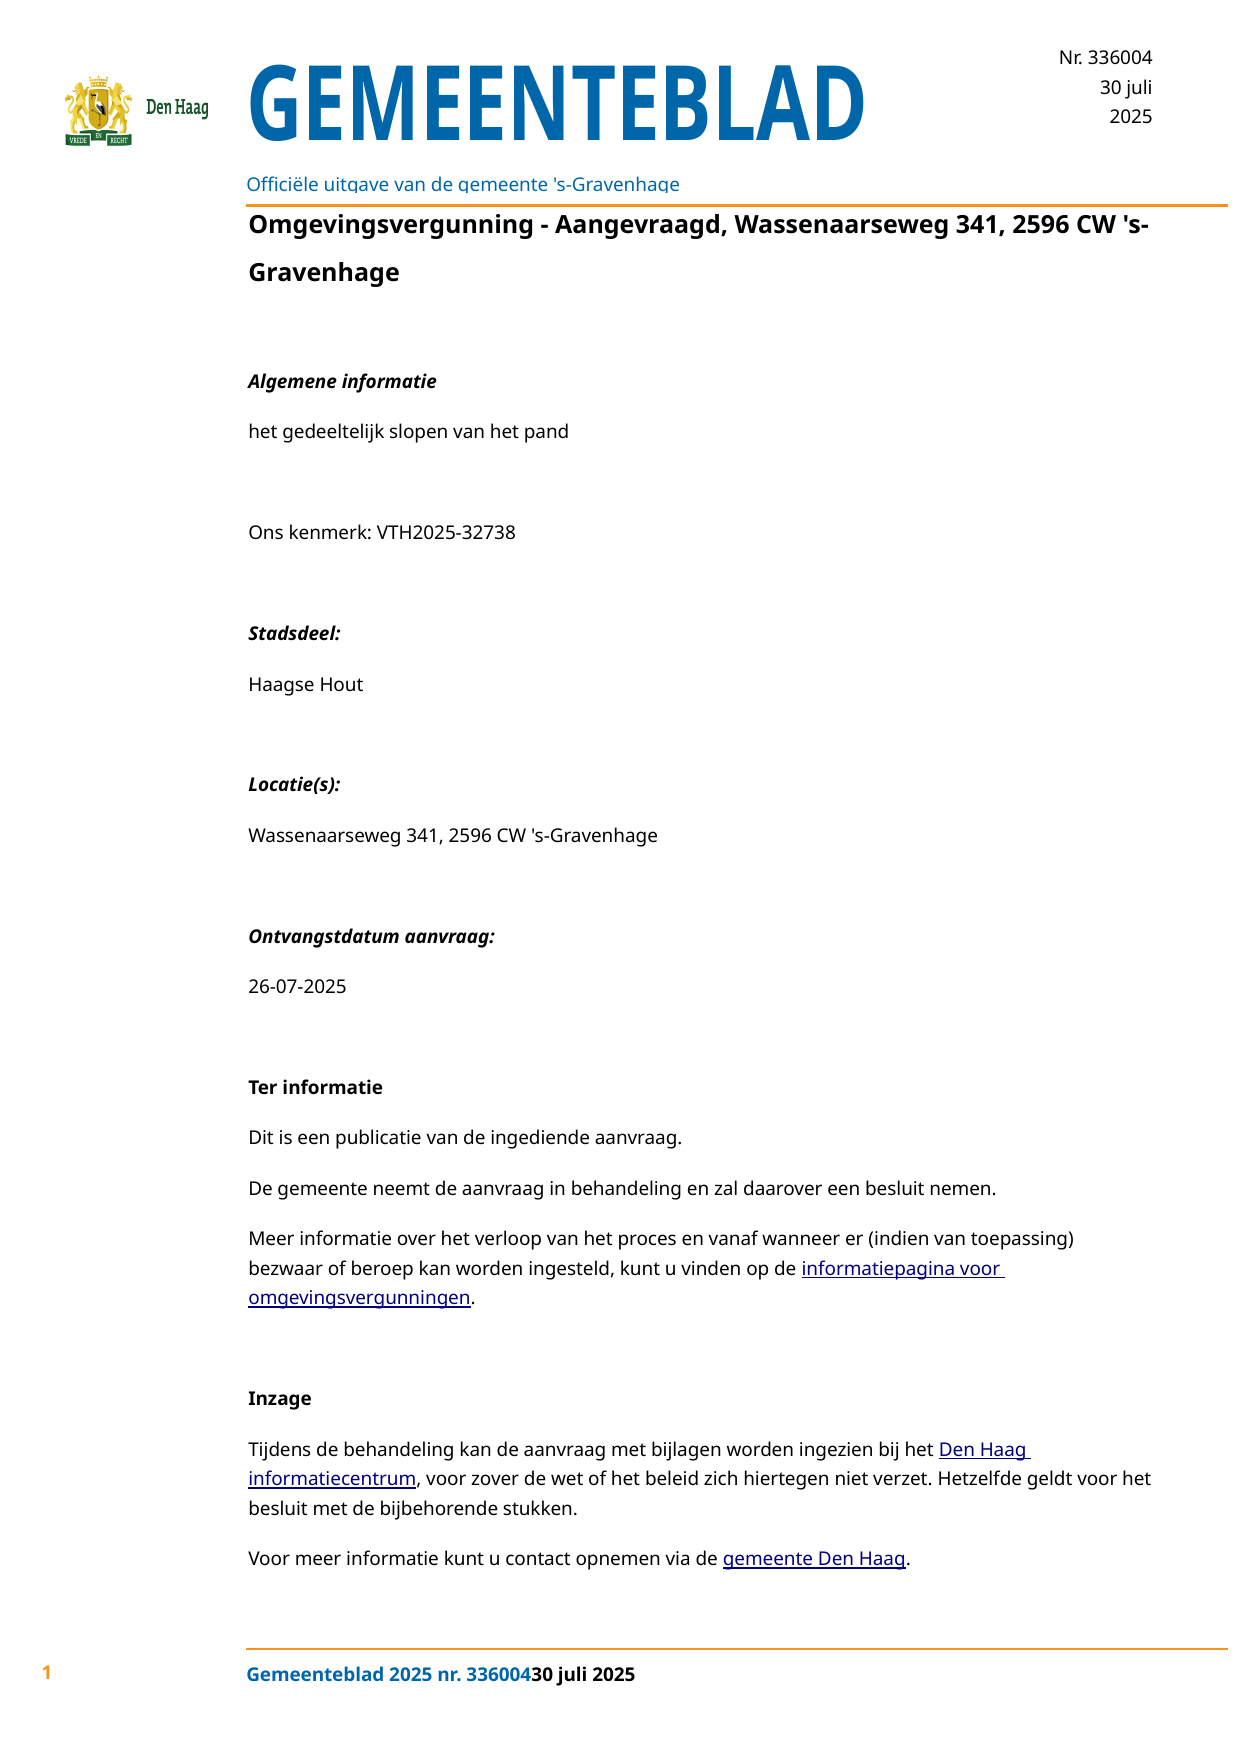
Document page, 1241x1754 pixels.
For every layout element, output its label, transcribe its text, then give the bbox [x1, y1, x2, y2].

text Haagse Hout [248, 671, 1152, 697]
text het gedeeltelijk slopen van het pand [248, 419, 1152, 444]
text Omgevingsvergunning - Aangevraagd, Wassenaarseweg 341, 2596 CW 's-Gravenhage [248, 207, 1152, 288]
text Stadsdeel: [248, 620, 1152, 646]
text Inzage [248, 1385, 1152, 1411]
text Dit is een publicatie van de ingediende aanvraag. [248, 1124, 1152, 1150]
text Voor meer informatie kunt u contact opnemen via de gemeente Den Haag. [248, 1545, 1152, 1571]
text Ontvangstdatum aanvraag: [248, 923, 1152, 949]
text Wassenaarseweg 341, 2596 CW 's-Gravenhage [248, 822, 1152, 848]
text Locatie(s): [248, 772, 1152, 797]
text Ter informatie [248, 1074, 1152, 1100]
picture [41, 47, 231, 172]
text Algemene informatie [248, 368, 1152, 394]
text 26-07-2025 [248, 973, 1152, 999]
text Meer informatie over het verloop van het proces en vanaf wanneer er (indien van toepassing) bezwaar of beroep kan worden ingesteld, kunt u vinden op de informatiepagina voor omgevingsvergunningen. [248, 1225, 1152, 1310]
text Ons kenmerk: VTH2025-32738 [248, 519, 1152, 545]
text Tijdens de behandeling kan de aanvraag met bijlagen worden ingezien bij het Den Haag informatiecentrum, voor zover de wet of het beleid zich hiertegen niet verzet. Hetzelfde geldt voor het besluit met de bijbehorende stukken. [248, 1436, 1152, 1521]
text De gemeente neemt de aanvraag in behandeling en zal daarover een besluit nemen. [248, 1175, 1152, 1201]
